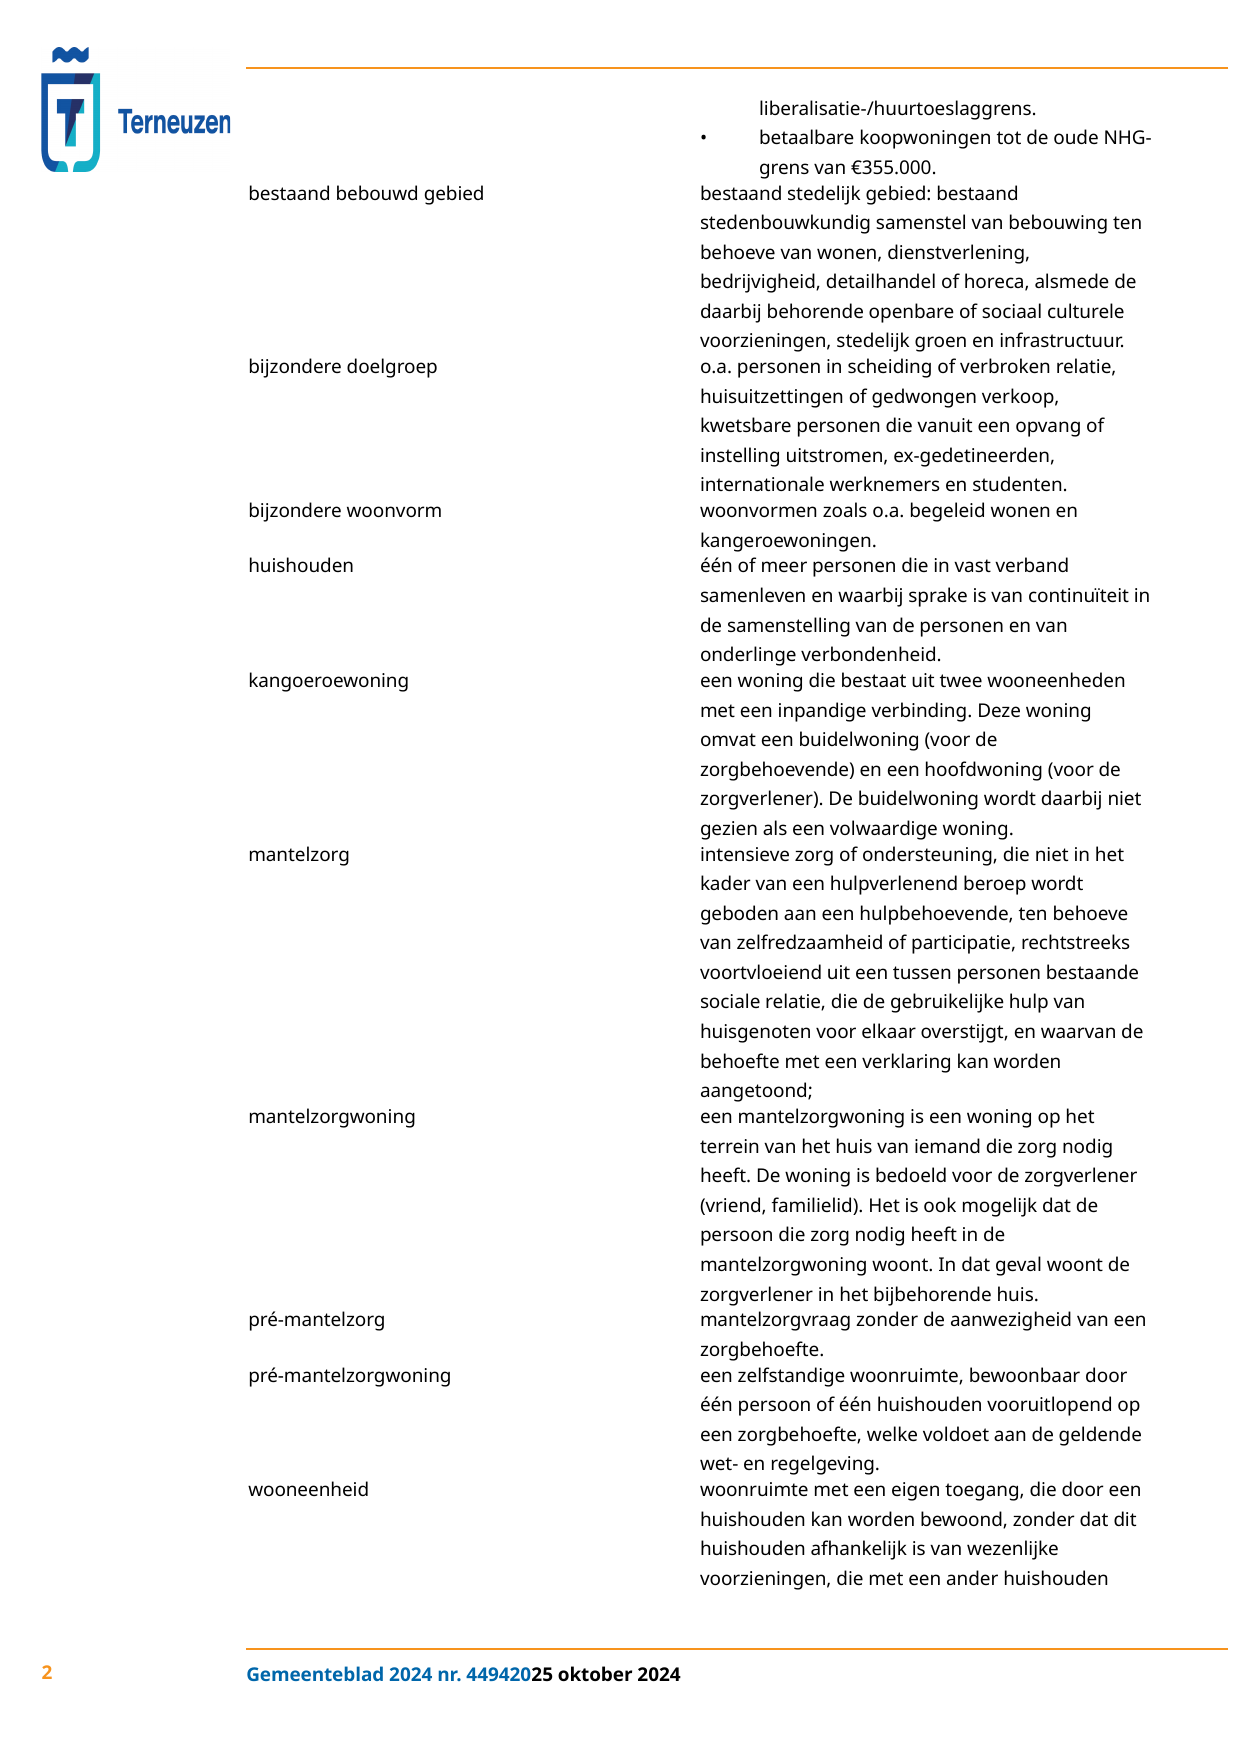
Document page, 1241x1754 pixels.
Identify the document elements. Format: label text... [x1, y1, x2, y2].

table_cell pré-mantelzorgwoning [248, 1362, 700, 1476]
table_cell mantelzorg [248, 841, 700, 1103]
table_cell woonruimte met een eigen toegang, die door een huishouden kan worden bewoond, zonder dat dit huishouden afhankelijk is van wezenlijke voorzieningen, die met een ander huishouden [700, 1476, 1152, 1591]
table_cell bestaand bebouwd gebied [248, 180, 700, 353]
table_cell bestaand stedelijk gebied: bestaand stedenbouwkundig samenstel van bebouwing ten behoeve van wonen, dienstverlening, bedrijvigheid, detailhandel of horeca, alsmede de daarbij behorende openbare of sociaal culturele voorzieningen, stedelijk groen en infrastructuur. [700, 180, 1152, 353]
table_cell kangoeroewoning [248, 667, 700, 841]
table_cell wooneenheid [248, 1476, 700, 1591]
table_cell o.a. personen in scheiding of verbroken relatie, huisuitzettingen of gedwongen verkoop, kwetsbare personen die vanuit een opvang of instelling uitstromen, ex-gedetineerden, internationale werknemers en studenten. [700, 353, 1152, 497]
table_cell [248, 95, 700, 180]
table_cell pré-mantelzorg [248, 1306, 700, 1362]
table_cell liberalisatie-/huurtoeslaggrens. betaalbare koopwoningen tot de oude NHG-grens van €355.000. [700, 95, 1152, 180]
table_cell een zelfstandige woonruimte, bewoonbaar door één persoon of één huishouden vooruitlopend op een zorgbehoefte, welke voldoet aan de geldende wet- en regelgeving. [700, 1362, 1152, 1476]
picture [41, 47, 231, 172]
table_cell een woning die bestaat uit twee wooneenheden met een inpandige verbinding. Deze woning omvat een buidelwoning (voor de zorgbehoevende) en een hoofdwoning (voor de zorgverlener). De buidelwoning wordt daarbij niet gezien als een volwaardige woning. [700, 667, 1152, 841]
table_cell woonvormen zoals o.a. begeleid wonen en kangeroewoningen. [700, 498, 1152, 553]
table_cell intensieve zorg of ondersteuning, die niet in het kader van een hulpverlenend beroep wordt geboden aan een hulpbehoevende, ten behoeve van zelfredzaamheid of participatie, rechtstreeks voortvloeiend uit een tussen personen bestaande sociale relatie, die de gebruikelijke hulp van huisgenoten voor elkaar overstijgt, en waarvan de behoefte met een verklaring kan worden aangetoond; [700, 841, 1152, 1103]
table_cell bijzondere doelgroep [248, 353, 700, 497]
table_cell huishouden [248, 553, 700, 667]
table_cell een mantelzorgwoning is een woning op het terrein van het huis van iemand die zorg nodig heeft. De woning is bedoeld voor de zorgverlener (vriend, familielid). Het is ook mogelijk dat de persoon die zorg nodig heeft in de mantelzorgwoning woont. In dat geval woont de zorgverlener in het bijbehorende huis. [700, 1103, 1152, 1306]
table_cell mantelzorgvraag zonder de aanwezigheid van een zorgbehoefte. [700, 1306, 1152, 1362]
table_cell mantelzorgwoning [248, 1103, 700, 1306]
table_cell één of meer personen die in vast verband samenleven en waarbij sprake is van continuïteit in de samenstelling van de personen en van onderlinge verbondenheid. [700, 553, 1152, 667]
table_cell bijzondere woonvorm [248, 498, 700, 553]
